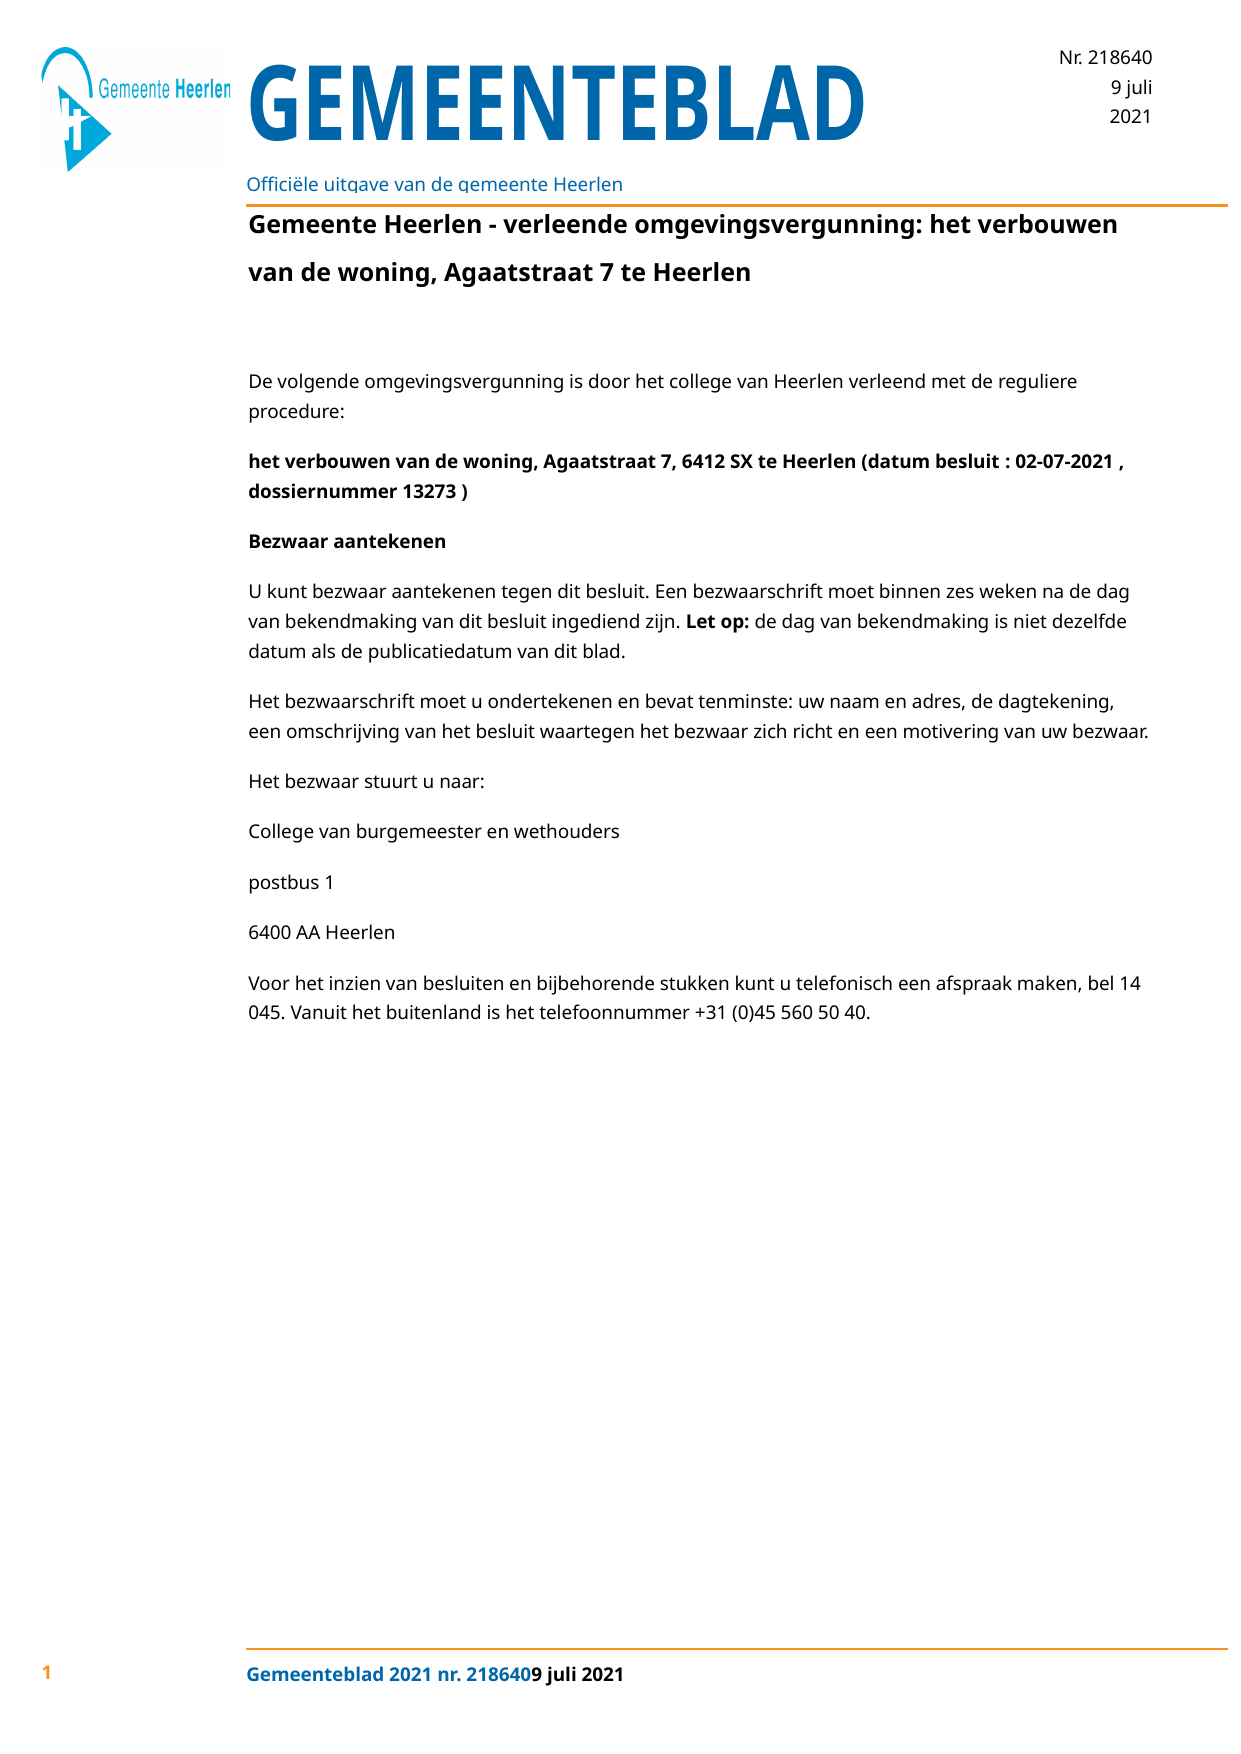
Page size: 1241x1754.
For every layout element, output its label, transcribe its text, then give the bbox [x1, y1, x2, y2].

picture [41, 47, 231, 172]
text Voor het inzien van besluiten en bijbehorende stukken kunt u telefonisch een afspraak maken, bel 14 045. Vanuit het buitenland is het telefoonnummer +31 (0)45 560 50 40. [248, 970, 1152, 1025]
text De volgende omgevingsvergunning is door het college van Heerlen verleend met de reguliere procedure: [248, 368, 1152, 424]
text Bezwaar aantekenen [248, 528, 1152, 554]
text Het bezwaarschrift moet u ondertekenen en bevat tenminste: uw naam en adres, de dagtekening, een omschrijving van het besluit waartegen het bezwaar zich richt en een motivering van uw bezwaar. [248, 688, 1152, 744]
picture [41, 47, 59, 70]
text 6400 AA Heerlen [248, 919, 1152, 945]
text College van burgemeester en wethouders [248, 819, 1152, 844]
text Het bezwaar stuurt u naar: [248, 768, 1152, 794]
text U kunt bezwaar aantekenen tegen dit besluit. Een bezwaarschrift moet binnen zes weken na de dag van bekendmaking van dit besluit ingediend zijn. Let op: de dag van bekendmaking is niet dezelfde datum als de publicatiedatum van dit blad. [248, 579, 1152, 664]
text postbus 1 [248, 869, 1152, 895]
text het verbouwen van de woning, Agaatstraat 7, 6412 SX te Heerlen (datum besluit : 02-07-2021 , dossiernummer 13273 ) [248, 448, 1152, 504]
text Gemeente Heerlen - verleende omgevingsvergunning: het verbouwen van de woning, Agaatstraat 7 te Heerlen [248, 207, 1152, 288]
